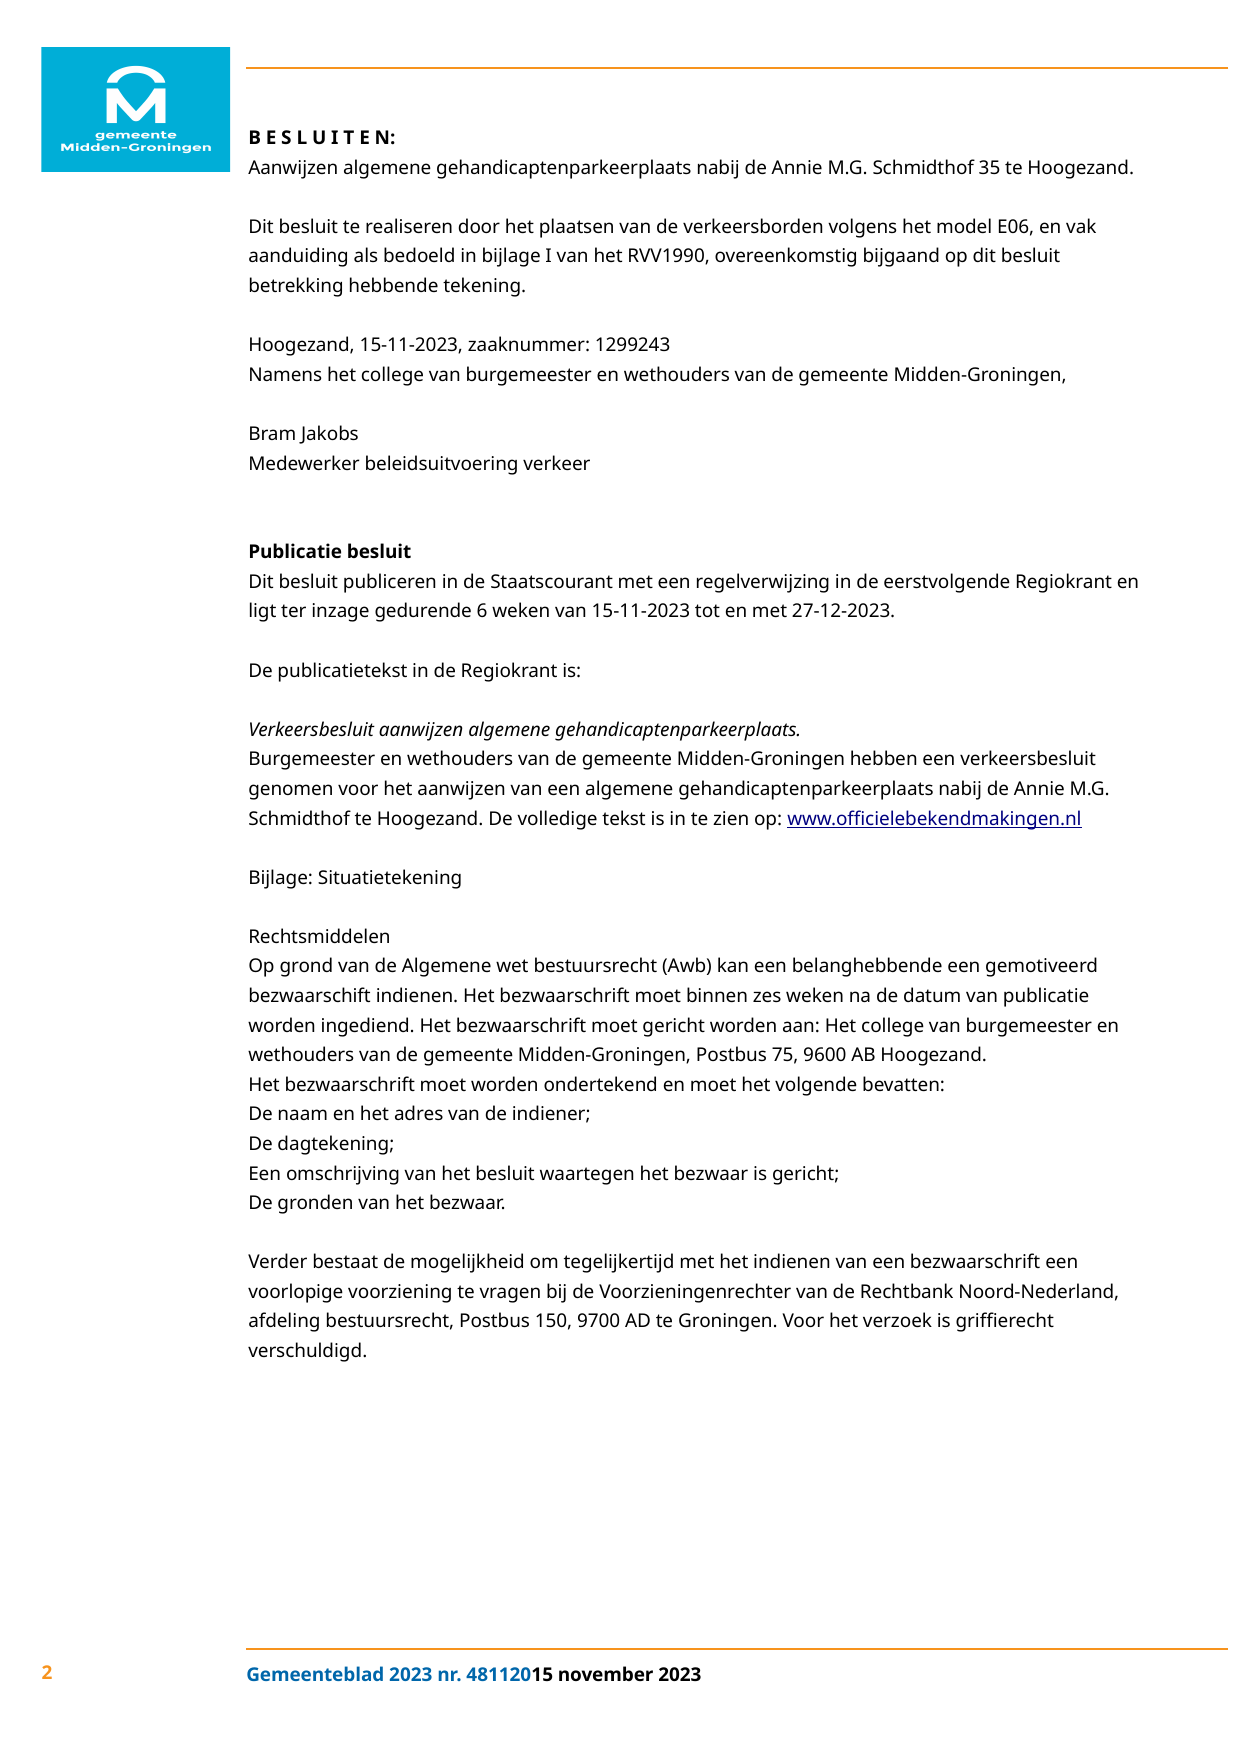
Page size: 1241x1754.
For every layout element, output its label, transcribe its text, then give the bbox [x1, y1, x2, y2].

text De naam en het adres van de indiener; [248, 1101, 1152, 1126]
text Het bezwaarschrift moet worden ondertekend en moet het volgende bevatten: [248, 1071, 1152, 1097]
text Hoogezand, 15-11-2023, zaaknummer: 1299243 [248, 331, 1152, 357]
text Medewerker beleidsuitvoering verkeer [248, 450, 1152, 476]
text Rechtsmiddelen [248, 923, 1152, 949]
text Namens het college van burgemeester en wethouders van de gemeente Midden-Groningen, [248, 361, 1152, 387]
text Bijlage: Situatietekening [248, 864, 1152, 890]
picture [184, 146, 190, 153]
text Verkeersbesluit aanwijzen algemene gehandicaptenparkeerplaats. [248, 716, 1152, 742]
picture [108, 66, 164, 82]
text Dit besluit publiceren in de Staatscourant met een regelverwijzing in de eerstvolgende Regiokrant en ligt ter inzage gedurende 6 weken van 15-11-2023 tot en met 27-12-2023. [248, 568, 1152, 623]
text Aanwijzen algemene gehandicaptenparkeerplaats nabij de Annie M.G. Schmidthof 35 te Hoogezand. [248, 154, 1152, 180]
text Dit besluit te realiseren door het plaatsen van de verkeersborden volgens het model E06, en vak aanduiding als bedoeld in bijlage I van het RVV1990, overeenkomstig bijgaand op dit besluit betrekking hebbende tekening. [248, 213, 1152, 298]
text Bram Jakobs [248, 420, 1152, 446]
text De gronden van het bezwaar. [248, 1189, 1152, 1215]
text De publicatietekst in de Regiokrant is: [248, 657, 1152, 683]
text De dagtekening; [248, 1130, 1152, 1156]
text Publicatie besluit [248, 538, 1152, 564]
text Verder bestaat de mogelijkheid om tegelijkertijd met het indienen van een bezwaarschrift een voorlopige voorziening te vragen bij de Voorzieningenrechter van de Rechtbank Noord-Nederland, afdeling bestuursrecht, Postbus 150, 9700 AD te Groningen. Voor het verzoek is griffierecht verschuldigd. [248, 1248, 1152, 1363]
text Een omschrijving van het besluit waartegen het bezwaar is gericht; [248, 1160, 1152, 1186]
text B E S L U I T E N: [248, 124, 1152, 150]
text Op grond van de Algemene wet bestuursrecht (Awb) kan een belanghebbende een gemotiveerd bezwaarschift indienen. Het bezwaarschrift moet binnen zes weken na de datum van publicatie worden ingediend. Het bezwaarschrift moet gericht worden aan: Het college van burgemeester en wethouders van de gemeente Midden-Groningen, Postbus 75, 9600 AB Hoogezand. [248, 953, 1152, 1067]
picture [107, 89, 165, 122]
text Burgemeester en wethouders van de gemeente Midden-Groningen hebben een verkeersbesluit genomen voor het aanwijzen van een algemene gehandicaptenparkeerplaats nabij de Annie M.G. Schmidthof te Hoogezand. De volledige tekst is in te zien op: www.officielebekendmakingen.nl [248, 746, 1152, 831]
